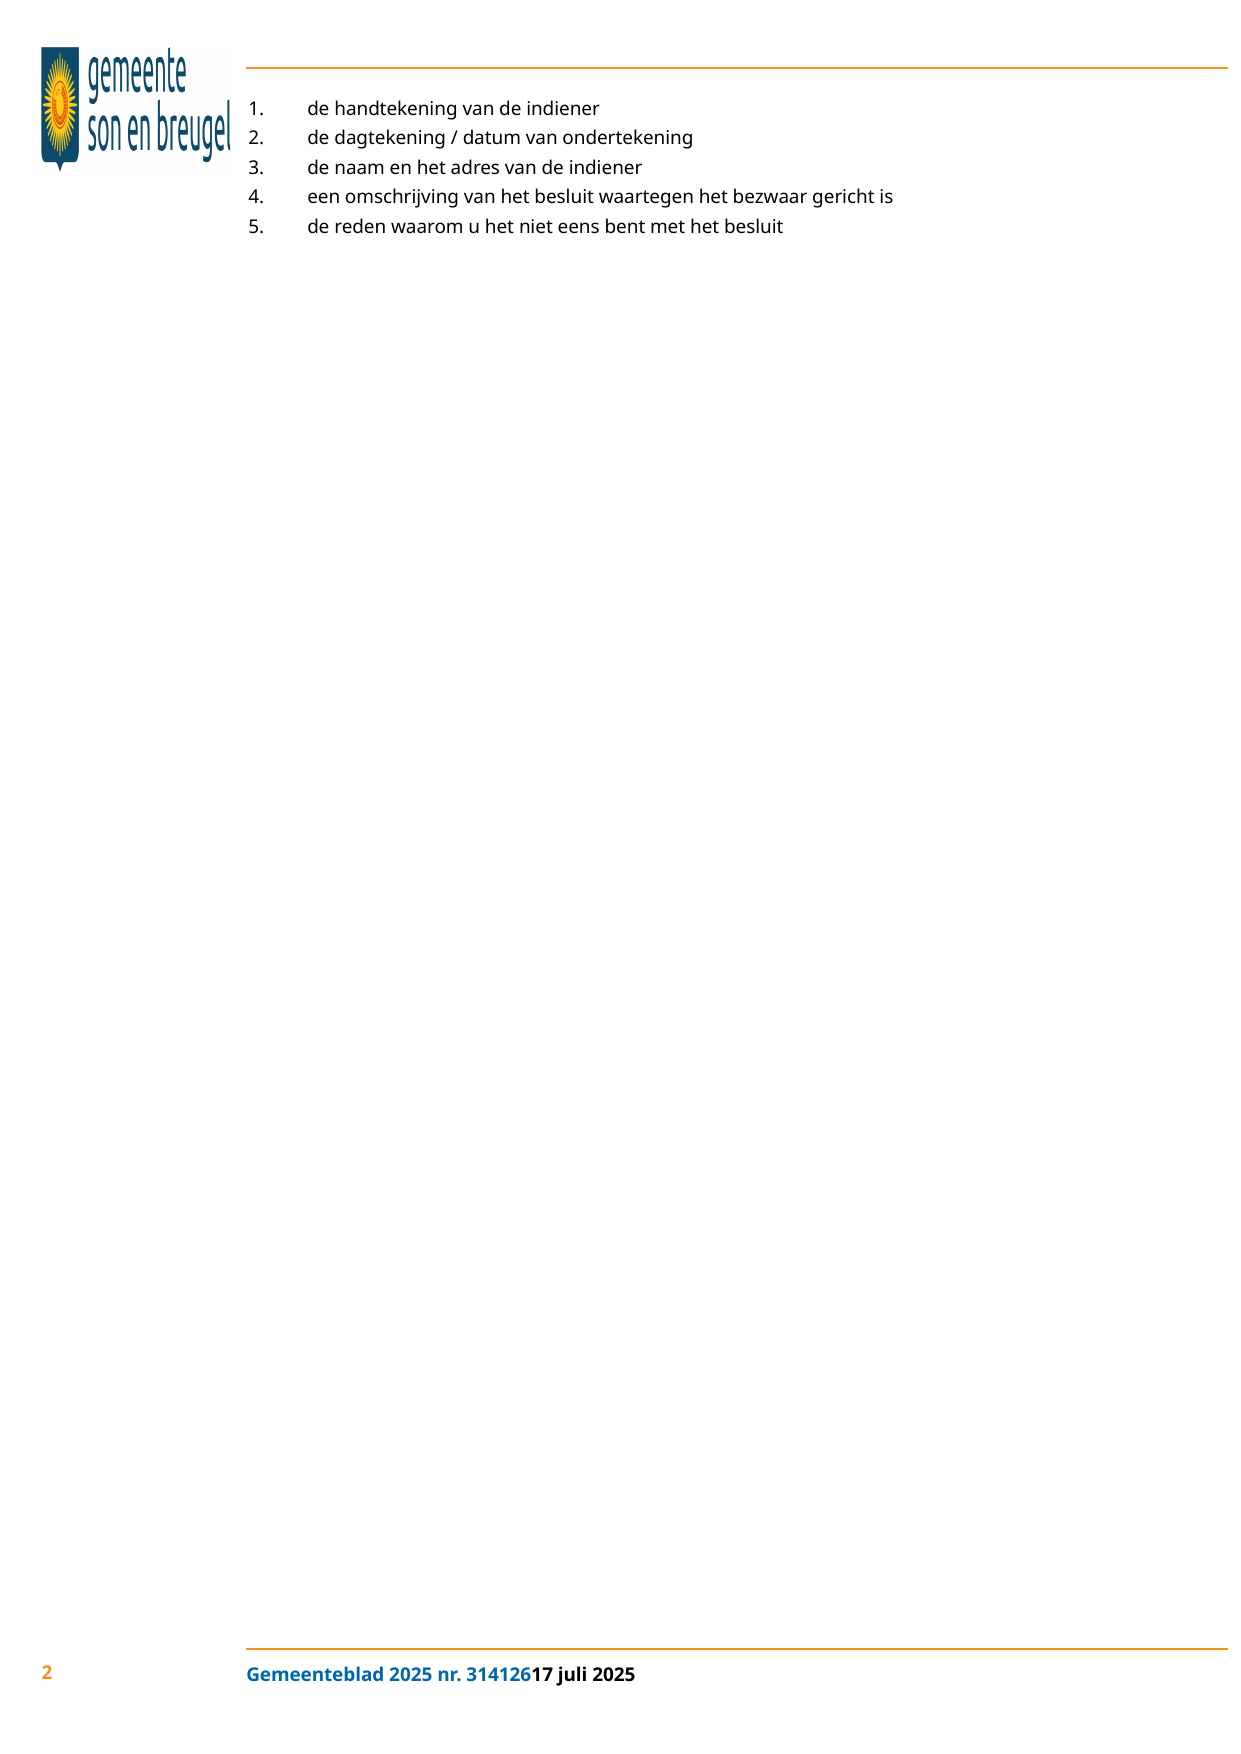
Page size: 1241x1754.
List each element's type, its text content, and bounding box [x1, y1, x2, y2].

list een omschrijving van het besluit waartegen het bezwaar gericht is [248, 183, 1152, 209]
list de reden waarom u het niet eens bent met het besluit [248, 213, 1152, 239]
list de handtekening van de indiener [248, 95, 1152, 121]
picture [41, 47, 231, 172]
list de dagtekening / datum van ondertekening [248, 124, 1152, 150]
list de naam en het adres van de indiener [248, 154, 1152, 180]
